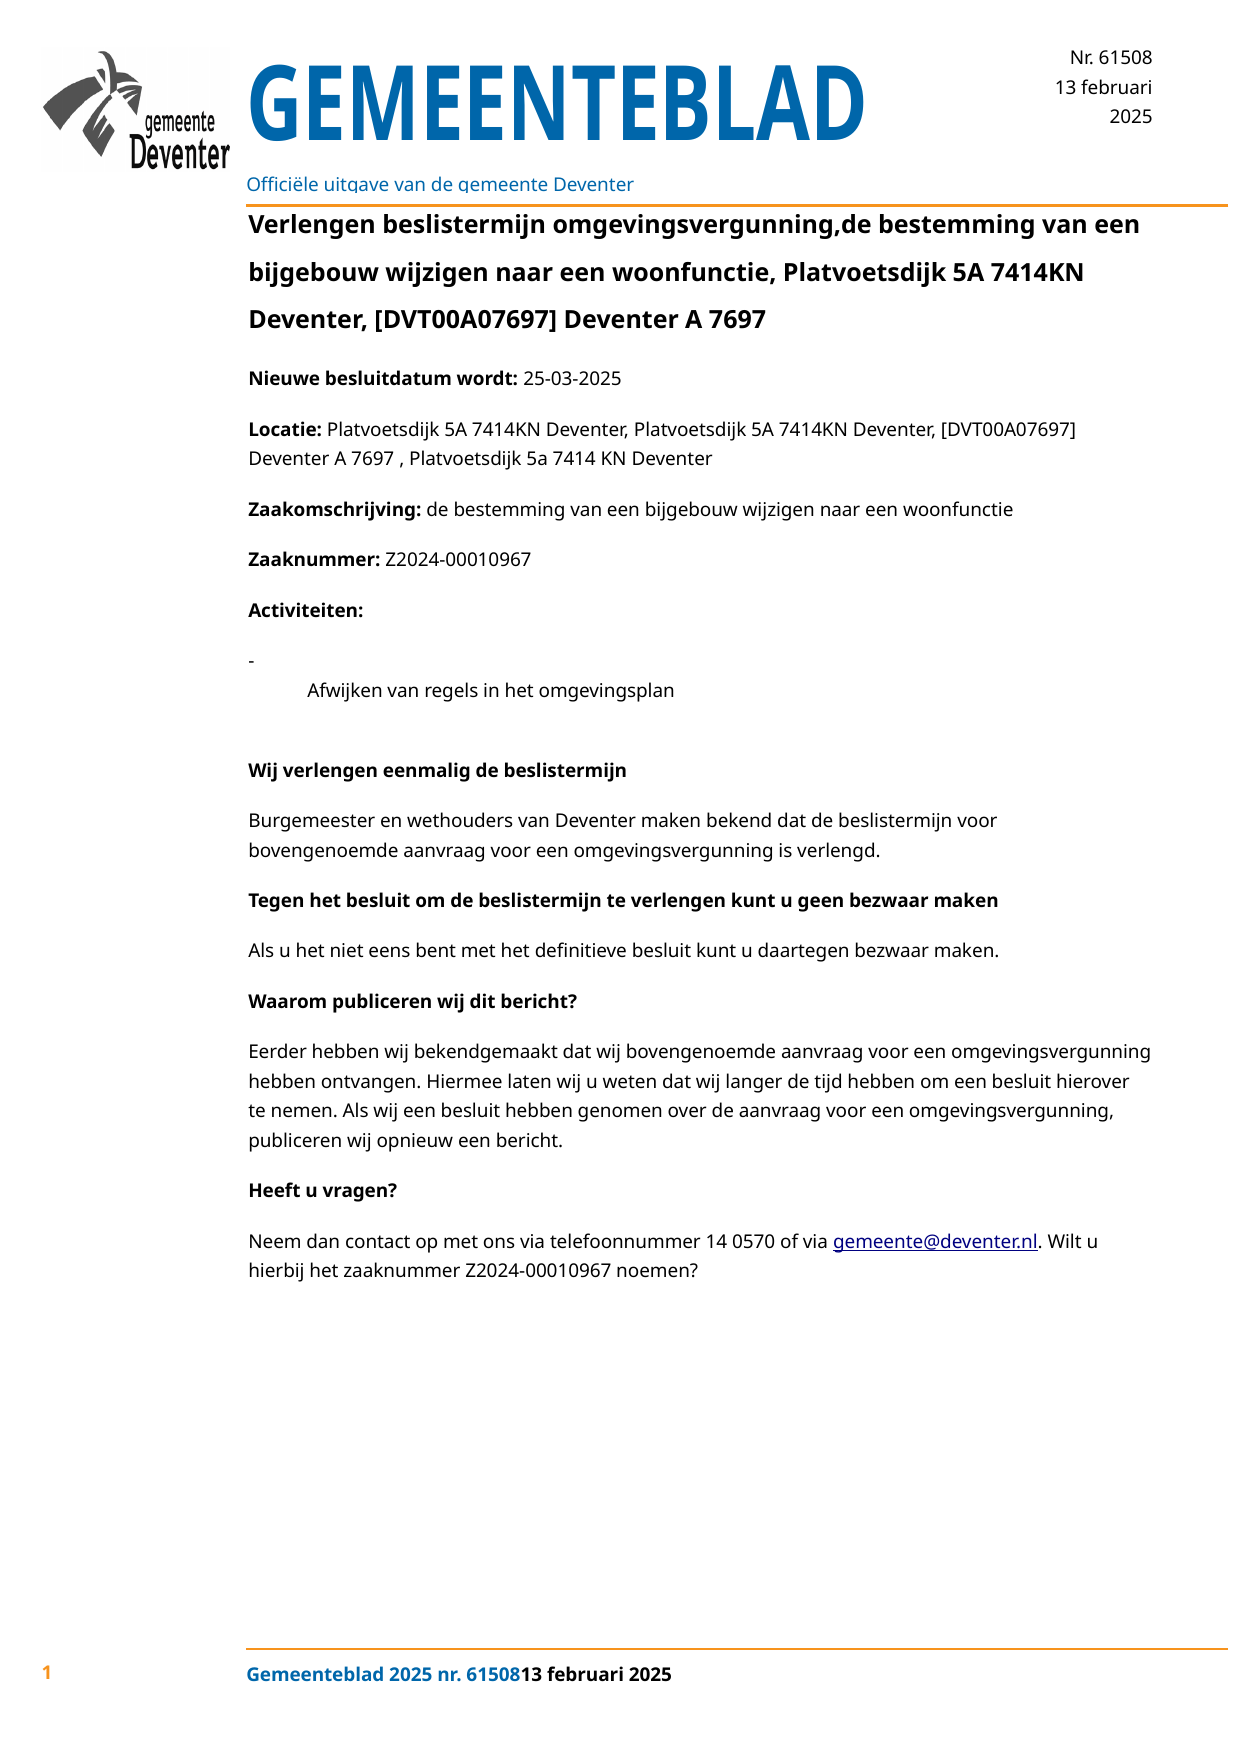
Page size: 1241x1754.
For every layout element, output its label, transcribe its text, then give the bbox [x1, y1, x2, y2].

text Nieuwe besluitdatum wordt: 25-03-2025 [248, 366, 1152, 391]
text Waarom publiceren wij dit bericht? [248, 988, 1152, 1014]
text Zaaknummer: Z2024-00010967 [248, 546, 1152, 572]
picture [41, 47, 231, 172]
text Activiteiten: [248, 597, 1152, 622]
text Verlengen beslistermijn omgevingsvergunning,de bestemming van een bijgebouw wijzigen naar een woonfunctie, Platvoetsdijk 5A 7414KN Deventer, [DVT00A07697] Deventer A 7697 [248, 207, 1152, 336]
text Als u het niet eens bent met het definitieve besluit kunt u daartegen bezwaar maken. [248, 938, 1152, 963]
text Burgemeester en wethouders van Deventer maken bekend dat de beslistermijn voor bovengenoemde aanvraag voor een omgevingsvergunning is verlengd. [248, 807, 1152, 862]
text Tegen het besluit om de beslistermijn te verlengen kunt u geen bezwaar maken [248, 887, 1152, 913]
text Neem dan contact op met ons via telefoonnummer 14 0570 of via gemeente@deventer.nl. Wilt u hierbij het zaaknummer Z2024-00010967 noemen? [248, 1228, 1152, 1283]
text Eerder hebben wij bekendgemaakt dat wij bovengenoemde aanvraag voor een omgevingsvergunning hebben ontvangen. Hiermee laten wij u weten dat wij langer de tijd hebben om een besluit hierover te nemen. Als wij een besluit hebben genomen over de aanvraag voor een omgevingsvergunning, publiceren wij opnieuw een bericht. [248, 1038, 1152, 1153]
text Wij verlengen eenmalig de beslistermijn [248, 757, 1152, 782]
text Zaakomschrijving: de bestemming van een bijgebouw wijzigen naar een woonfunctie [248, 496, 1152, 522]
text Locatie: Platvoetsdijk 5A 7414KN Deventer, Platvoetsdijk 5A 7414KN Deventer, [DVT00A07697] Deventer A 7697 , Platvoetsdijk 5a 7414 KN Deventer [248, 416, 1152, 471]
text Heeft u vragen? [248, 1178, 1152, 1203]
list Afwijken van regels in het omgevingsplan [248, 677, 1152, 702]
